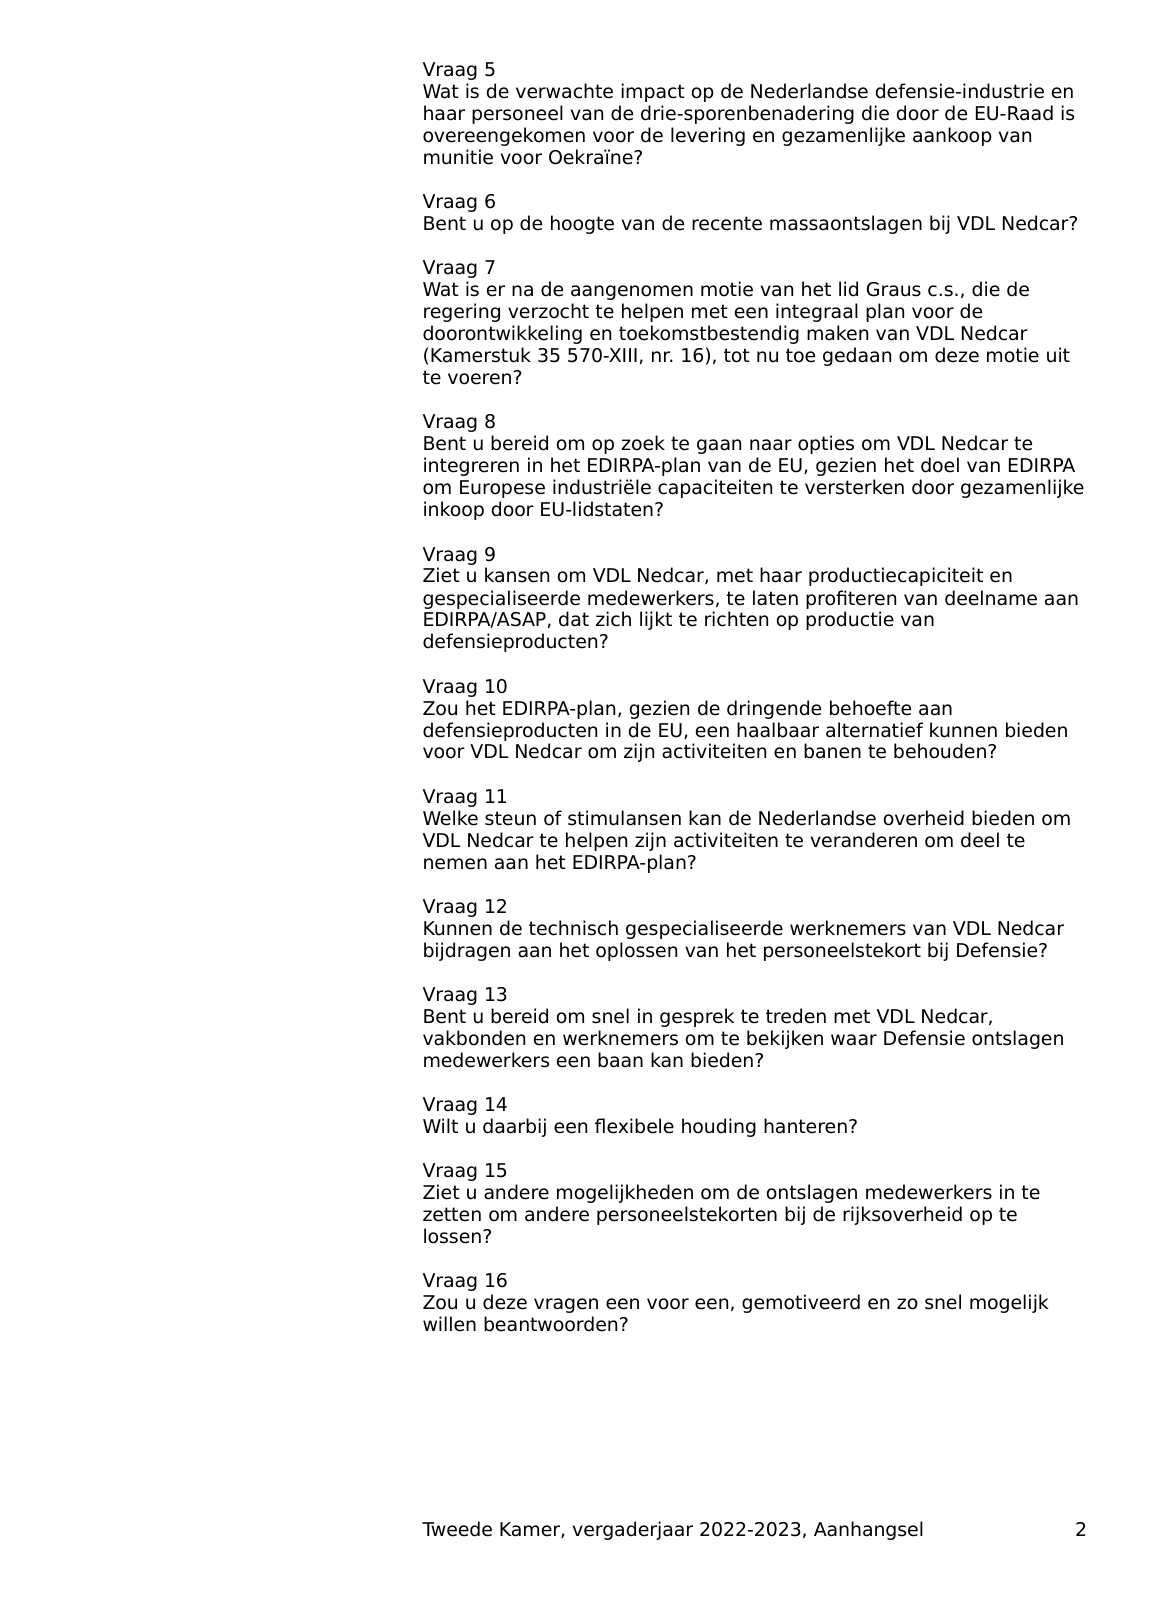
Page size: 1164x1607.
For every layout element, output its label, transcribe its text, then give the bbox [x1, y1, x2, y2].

text Vraag 6 [422, 191, 1087, 213]
text Welke steun of stimulansen kan de Nederlandse overheid bieden om VDL Nedcar te helpen zijn activiteiten te veranderen om deel te nemen aan het EDIRPA-plan? [422, 808, 1087, 873]
text Ziet u kansen om VDL Nedcar, met haar productiecapiciteit en gespecialiseerde medewerkers, te laten profiteren van deelname aan EDIRPA/ASAP, dat zich lijkt te richten op productie van defensieproducten? [422, 565, 1087, 653]
text Bent u op de hoogte van de recente massaontslagen bij VDL Nedcar? [422, 213, 1087, 235]
text Vraag 9 [422, 543, 1087, 565]
text Wat is de verwachte impact op de Nederlandse defensie-industrie en haar personeel van de drie-sporenbenadering die door de EU-Raad is overeengekomen voor de levering en gezamenlijke aankoop van munitie voor Oekraïne? [422, 81, 1087, 169]
text Bent u bereid om snel in gesprek te treden met VDL Nedcar, vakbonden en werknemers om te bekijken waar Defensie ontslagen medewerkers een baan kan bieden? [422, 1006, 1087, 1072]
text Bent u bereid om op zoek te gaan naar opties om VDL Nedcar te integreren in het EDIRPA-plan van de EU, gezien het doel van EDIRPA om Europese industriële capaciteiten te versterken door gezamenlijke inkoop door EU-lidstaten? [422, 433, 1087, 521]
text Kunnen de technisch gespecialiseerde werknemers van VDL Nedcar bijdragen aan het oplossen van het personeelstekort bij Defensie? [422, 918, 1087, 962]
text Vraag 10 [422, 676, 1087, 697]
text Wat is er na de aangenomen motie van het lid Graus c.s., die de regering verzocht te helpen met een integraal plan voor de doorontwikkeling en toekomstbestendig maken van VDL Nedcar (Kamerstuk 35 570-XIII, nr. 16), tot nu toe gedaan om deze motie uit te voeren? [422, 279, 1087, 389]
text Vraag 11 [422, 786, 1087, 808]
text Vraag 15 [422, 1160, 1087, 1182]
text Vraag 5 [422, 59, 1087, 81]
text Zou u deze vragen een voor een, gemotiveerd en zo snel mogelijk willen beantwoorden? [422, 1292, 1087, 1336]
text Vraag 7 [422, 257, 1087, 279]
text Vraag 14 [422, 1094, 1087, 1116]
text Ziet u andere mogelijkheden om de ontslagen medewerkers in te zetten om andere personeelstekorten bij de rijksoverheid op te lossen? [422, 1182, 1087, 1248]
text Vraag 8 [422, 411, 1087, 433]
text Wilt u daarbij een flexibele houding hanteren? [422, 1116, 1087, 1138]
text Vraag 12 [422, 896, 1087, 918]
text Vraag 13 [422, 984, 1087, 1006]
text Vraag 16 [422, 1270, 1087, 1292]
text Zou het EDIRPA-plan, gezien de dringende behoefte aan defensieproducten in de EU, een haalbaar alternatief kunnen bieden voor VDL Nedcar om zijn activiteiten en banen te behouden? [422, 697, 1087, 763]
